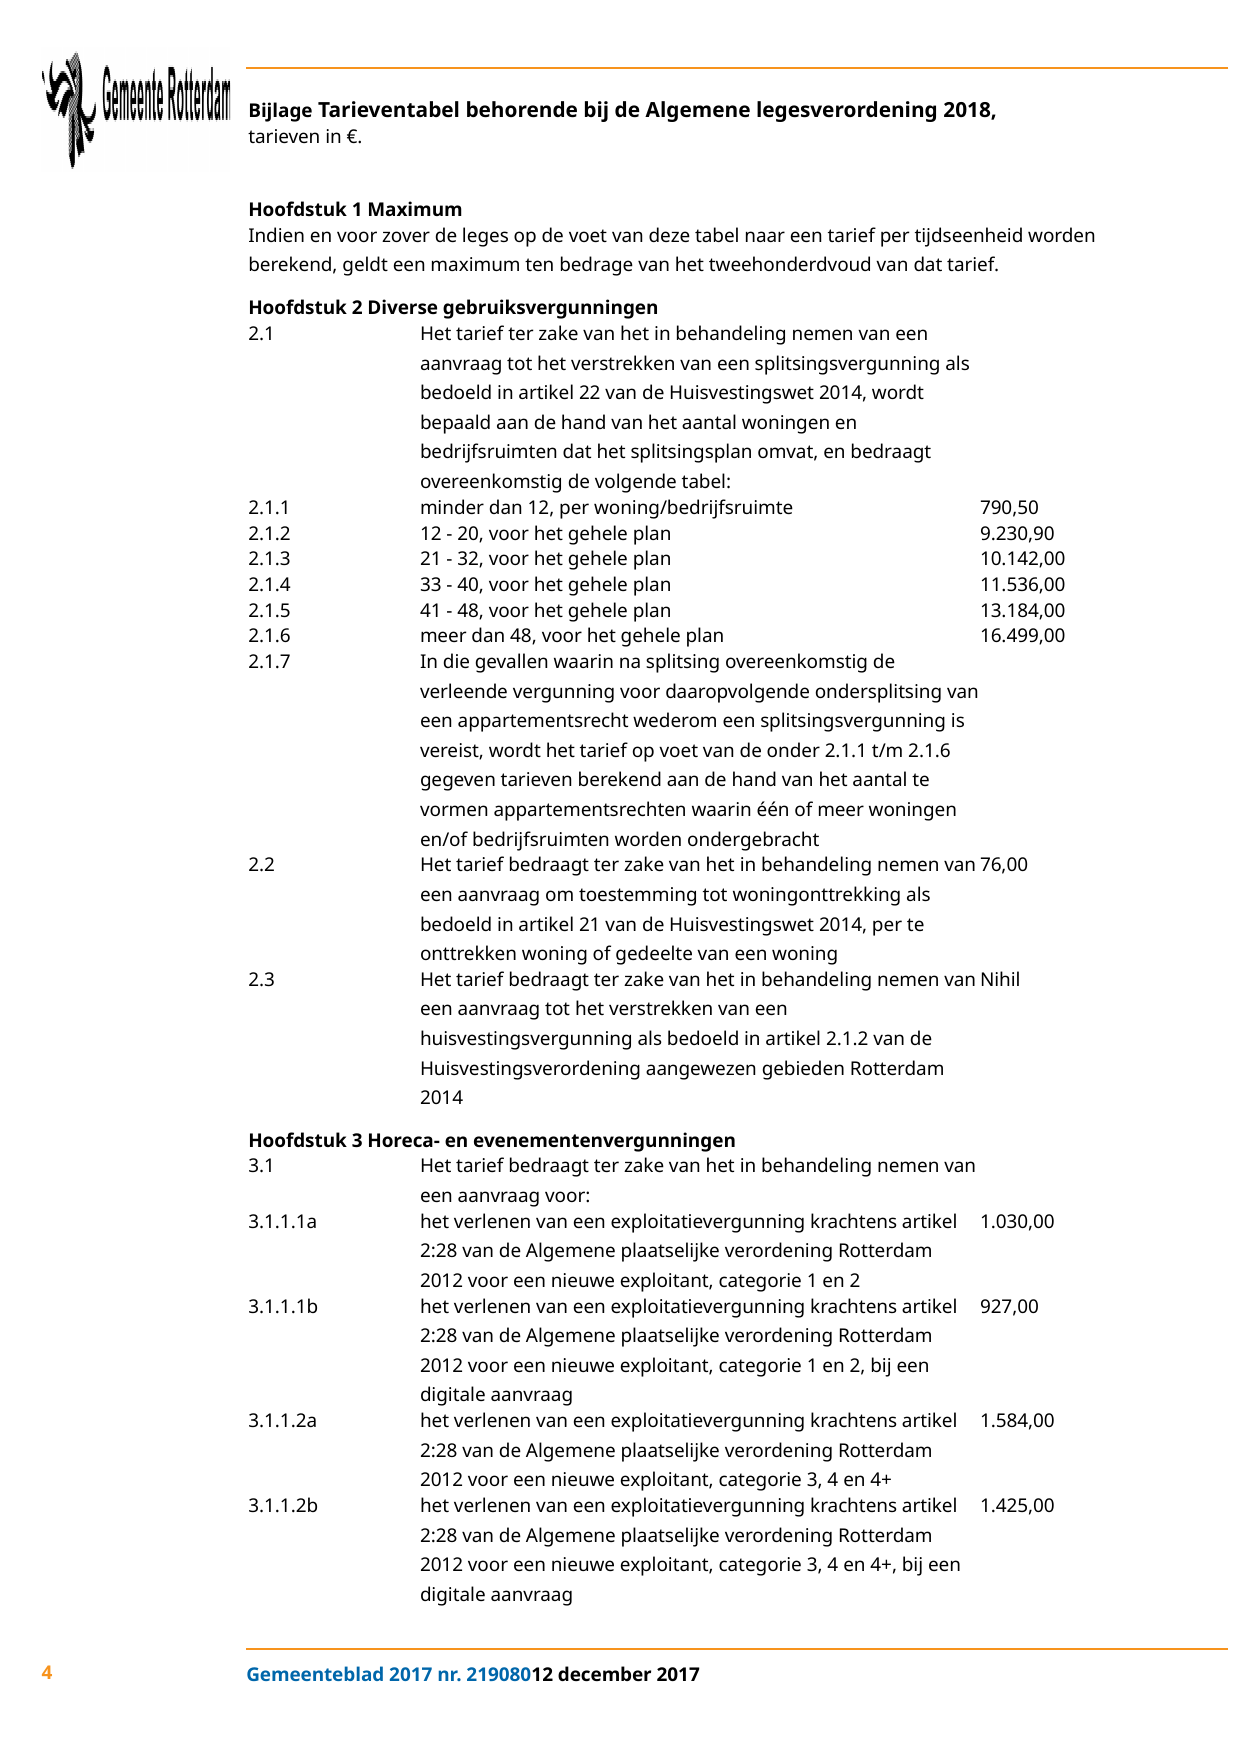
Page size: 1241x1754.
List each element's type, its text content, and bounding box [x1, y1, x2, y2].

table_cell 790,50 [980, 494, 1152, 520]
table_cell 2.1.6 [248, 623, 420, 648]
text Hoofdstuk 1 Maximum [248, 196, 1152, 222]
table_cell 3.1.1.2b [248, 1492, 420, 1607]
table_cell In die gevallen waarin na splitsing overeenkomstig de verleende vergunning voor daaropvolgende ondersplitsing van een appartementsrecht wederom een splitsingsvergunning is vereist, wordt het tarief op voet van de onder 2.1.1 t/m 2.1.6 gegeven tarieven berekend aan de hand van het aantal te vormen appartementsrechten waarin één of meer woningen en/of bedrijfsruimten worden ondergebracht [420, 648, 980, 852]
table_cell Het tarief bedraagt ter zake van het in behandeling nemen van een aanvraag tot het verstrekken van een huisvestingsvergunning als bedoeld in artikel 2.1.2 van de Huisvestingsverordening aangewezen gebieden Rotterdam 2014 [420, 966, 980, 1110]
table_cell minder dan 12, per woning/bedrijfsruimte [420, 494, 980, 520]
table_cell het verlenen van een exploitatievergunning krachtens artikel 2:28 van de Algemene plaatselijke verordening Rotterdam 2012 voor een nieuwe exploitant, categorie 3, 4 en 4+ [420, 1408, 980, 1492]
table_cell 1.030,00 [980, 1208, 1152, 1293]
table_cell meer dan 48, voor het gehele plan [420, 623, 980, 648]
table_cell 21 - 32, voor het gehele plan [420, 545, 980, 571]
table_cell Het tarief bedraagt ter zake van het in behandeling nemen van een aanvraag om toestemming tot woningonttrekking als bedoeld in artikel 21 van de Huisvestingswet 2014, per te onttrekken woning of gedeelte van een woning [420, 852, 980, 966]
table_cell 11.536,00 [980, 571, 1152, 597]
table_cell 3.1.1.2a [248, 1408, 420, 1492]
table_header [980, 1153, 1152, 1208]
table_cell Nihil [980, 966, 1152, 1110]
table_cell 41 - 48, voor het gehele plan [420, 597, 980, 623]
table_cell 12 - 20, voor het gehele plan [420, 520, 980, 545]
table_cell 927,00 [980, 1293, 1152, 1407]
table_cell 2.3 [248, 966, 420, 1110]
picture [41, 47, 231, 172]
table_cell 9.230,90 [980, 520, 1152, 545]
table_header 2.1 [248, 320, 420, 494]
table_cell het verlenen van een exploitatievergunning krachtens artikel 2:28 van de Algemene plaatselijke verordening Rotterdam 2012 voor een nieuwe exploitant, categorie 3, 4 en 4+, bij een digitale aanvraag [420, 1492, 980, 1607]
text tarieven in €. [248, 123, 1152, 149]
table_cell 10.142,00 [980, 545, 1152, 571]
table_header Het tarief ter zake van het in behandeling nemen van een aanvraag tot het verstrekken van een splitsingsvergunning als bedoeld in artikel 22 van de Huisvestingswet 2014, wordt bepaald aan de hand van het aantal woningen en bedrijfsruimten dat het splitsingsplan omvat, en bedraagt overeenkomstig de volgende tabel: [420, 320, 980, 494]
table_cell 1.425,00 [980, 1492, 1152, 1607]
table_cell [980, 648, 1152, 852]
table_cell 76,00 [980, 852, 1152, 966]
table_cell 2.1.4 [248, 571, 420, 597]
table_cell 2.1.1 [248, 494, 420, 520]
text Hoofdstuk 3 Horeca- en evenementenvergunningen [248, 1127, 1152, 1153]
table_cell 1.584,00 [980, 1408, 1152, 1492]
table_cell 16.499,00 [980, 623, 1152, 648]
table_cell 33 - 40, voor het gehele plan [420, 571, 980, 597]
table_header 3.1 [248, 1153, 420, 1208]
table_cell 2.1.5 [248, 597, 420, 623]
table_cell 3.1.1.1a [248, 1208, 420, 1293]
table_header [980, 320, 1152, 494]
text Indien en voor zover de leges op de voet van deze tabel naar een tarief per tijdseenheid worden berekend, geldt een maximum ten bedrage van het tweehonderdvoud van dat tarief. [248, 222, 1152, 277]
table_cell 2.1.3 [248, 545, 420, 571]
table_cell 2.2 [248, 852, 420, 966]
table_cell 2.1.7 [248, 648, 420, 852]
table_cell 3.1.1.1b [248, 1293, 420, 1407]
table_cell het verlenen van een exploitatievergunning krachtens artikel 2:28 van de Algemene plaatselijke verordening Rotterdam 2012 voor een nieuwe exploitant, categorie 1 en 2 [420, 1208, 980, 1293]
table_header Het tarief bedraagt ter zake van het in behandeling nemen van een aanvraag voor: [420, 1153, 980, 1208]
table_cell 13.184,00 [980, 597, 1152, 623]
text Bijlage Tarieventabel behorende bij de Algemene legesverordening 2018, [248, 95, 1152, 123]
table_cell het verlenen van een exploitatievergunning krachtens artikel 2:28 van de Algemene plaatselijke verordening Rotterdam 2012 voor een nieuwe exploitant, categorie 1 en 2, bij een digitale aanvraag [420, 1293, 980, 1407]
table_cell 2.1.2 [248, 520, 420, 545]
text Hoofdstuk 2 Diverse gebruiksvergunningen [248, 294, 1152, 320]
